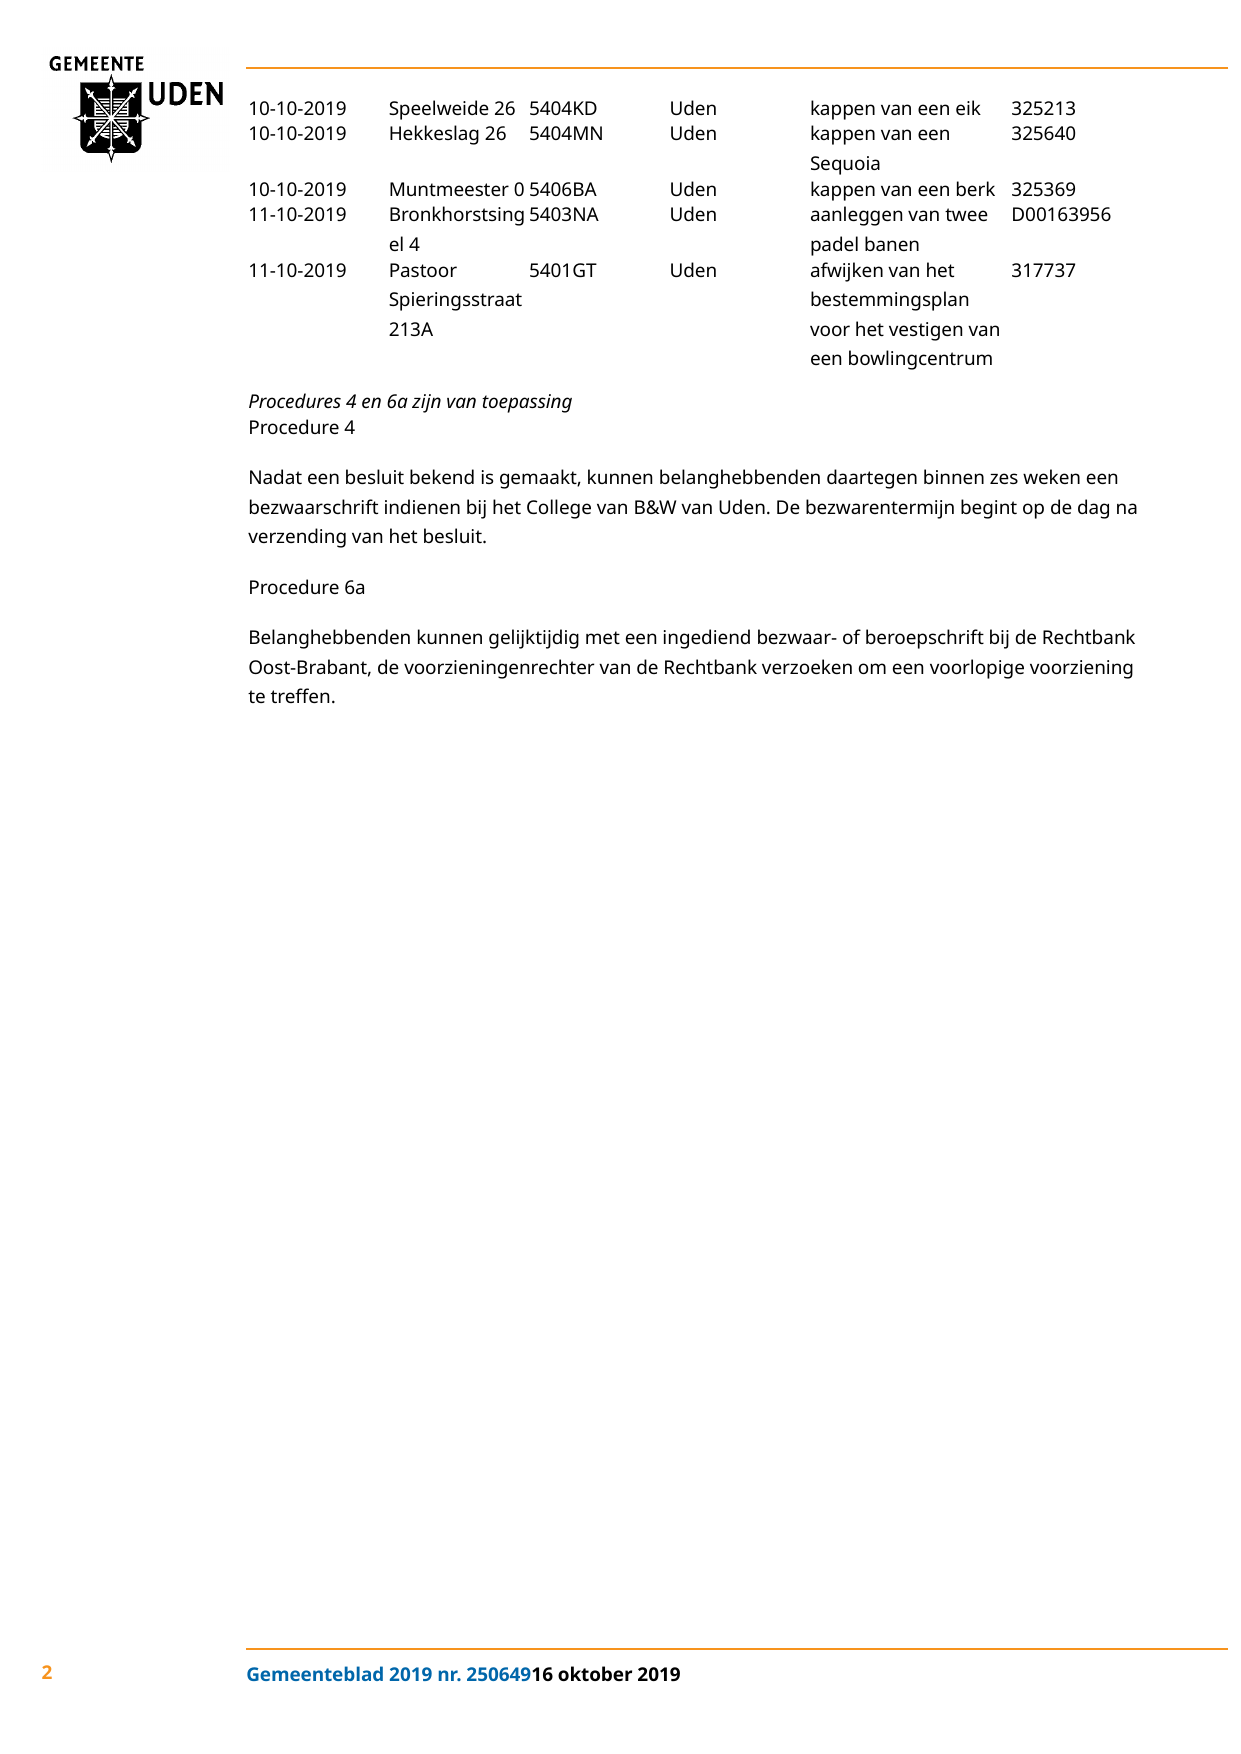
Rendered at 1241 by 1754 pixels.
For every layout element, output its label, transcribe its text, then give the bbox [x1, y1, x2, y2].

table_cell afwijken van het bestemmingsplan voor het vestigen van een bowlingcentrum [810, 257, 1011, 371]
table_cell Muntmeester 0 [389, 176, 529, 202]
table_cell 5403NA [529, 202, 669, 257]
table_cell Pastoor Spieringsstraat 213A [389, 257, 529, 371]
table_cell Uden [669, 95, 810, 121]
table_cell Bronkhorstsingel 4 [389, 202, 529, 257]
table_cell 5404KD [529, 95, 669, 121]
table_cell kappen van een Sequoia [810, 121, 1011, 176]
table_cell D00163956 [1011, 202, 1152, 257]
table_cell 11-10-2019 [248, 257, 388, 371]
table_cell 317737 [1011, 257, 1152, 371]
text Belanghebbenden kunnen gelijktijdig met een ingediend bezwaar- of beroepschrift bij de Rechtbank Oost-Brabant, de voorzieningenrechter van de Rechtbank verzoeken om een voorlopige voorziening te treffen. [248, 624, 1152, 709]
table_cell 5401GT [529, 257, 669, 371]
table_cell 11-10-2019 [248, 202, 388, 257]
table_cell aanleggen van twee padel banen [810, 202, 1011, 257]
table_cell 10-10-2019 [248, 121, 388, 176]
picture [41, 47, 231, 172]
table_cell 10-10-2019 [248, 95, 388, 121]
table_cell 5404MN [529, 121, 669, 176]
table_cell Hekkeslag 26 [389, 121, 529, 176]
table_cell Uden [669, 121, 810, 176]
table_cell 5406BA [529, 176, 669, 202]
table_cell Uden [669, 257, 810, 371]
text Procedure 4 [248, 414, 1152, 439]
table_cell 325369 [1011, 176, 1152, 202]
table_cell 10-10-2019 [248, 176, 388, 202]
table_cell kappen van een eik [810, 95, 1011, 121]
table_cell 325640 [1011, 121, 1152, 176]
text Procedure 6a [248, 574, 1152, 599]
table_cell Uden [669, 202, 810, 257]
table_cell kappen van een berk [810, 176, 1011, 202]
table_cell 325213 [1011, 95, 1152, 121]
text Procedures 4 en 6a zijn van toepassing [248, 388, 1152, 414]
text Nadat een besluit bekend is gemaakt, kunnen belanghebbenden daartegen binnen zes weken een bezwaarschrift indienen bij het College van B&W van Uden. De bezwarentermijn begint op de dag na verzending van het besluit. [248, 464, 1152, 549]
table_cell Uden [669, 176, 810, 202]
table_cell Speelweide 26 [389, 95, 529, 121]
